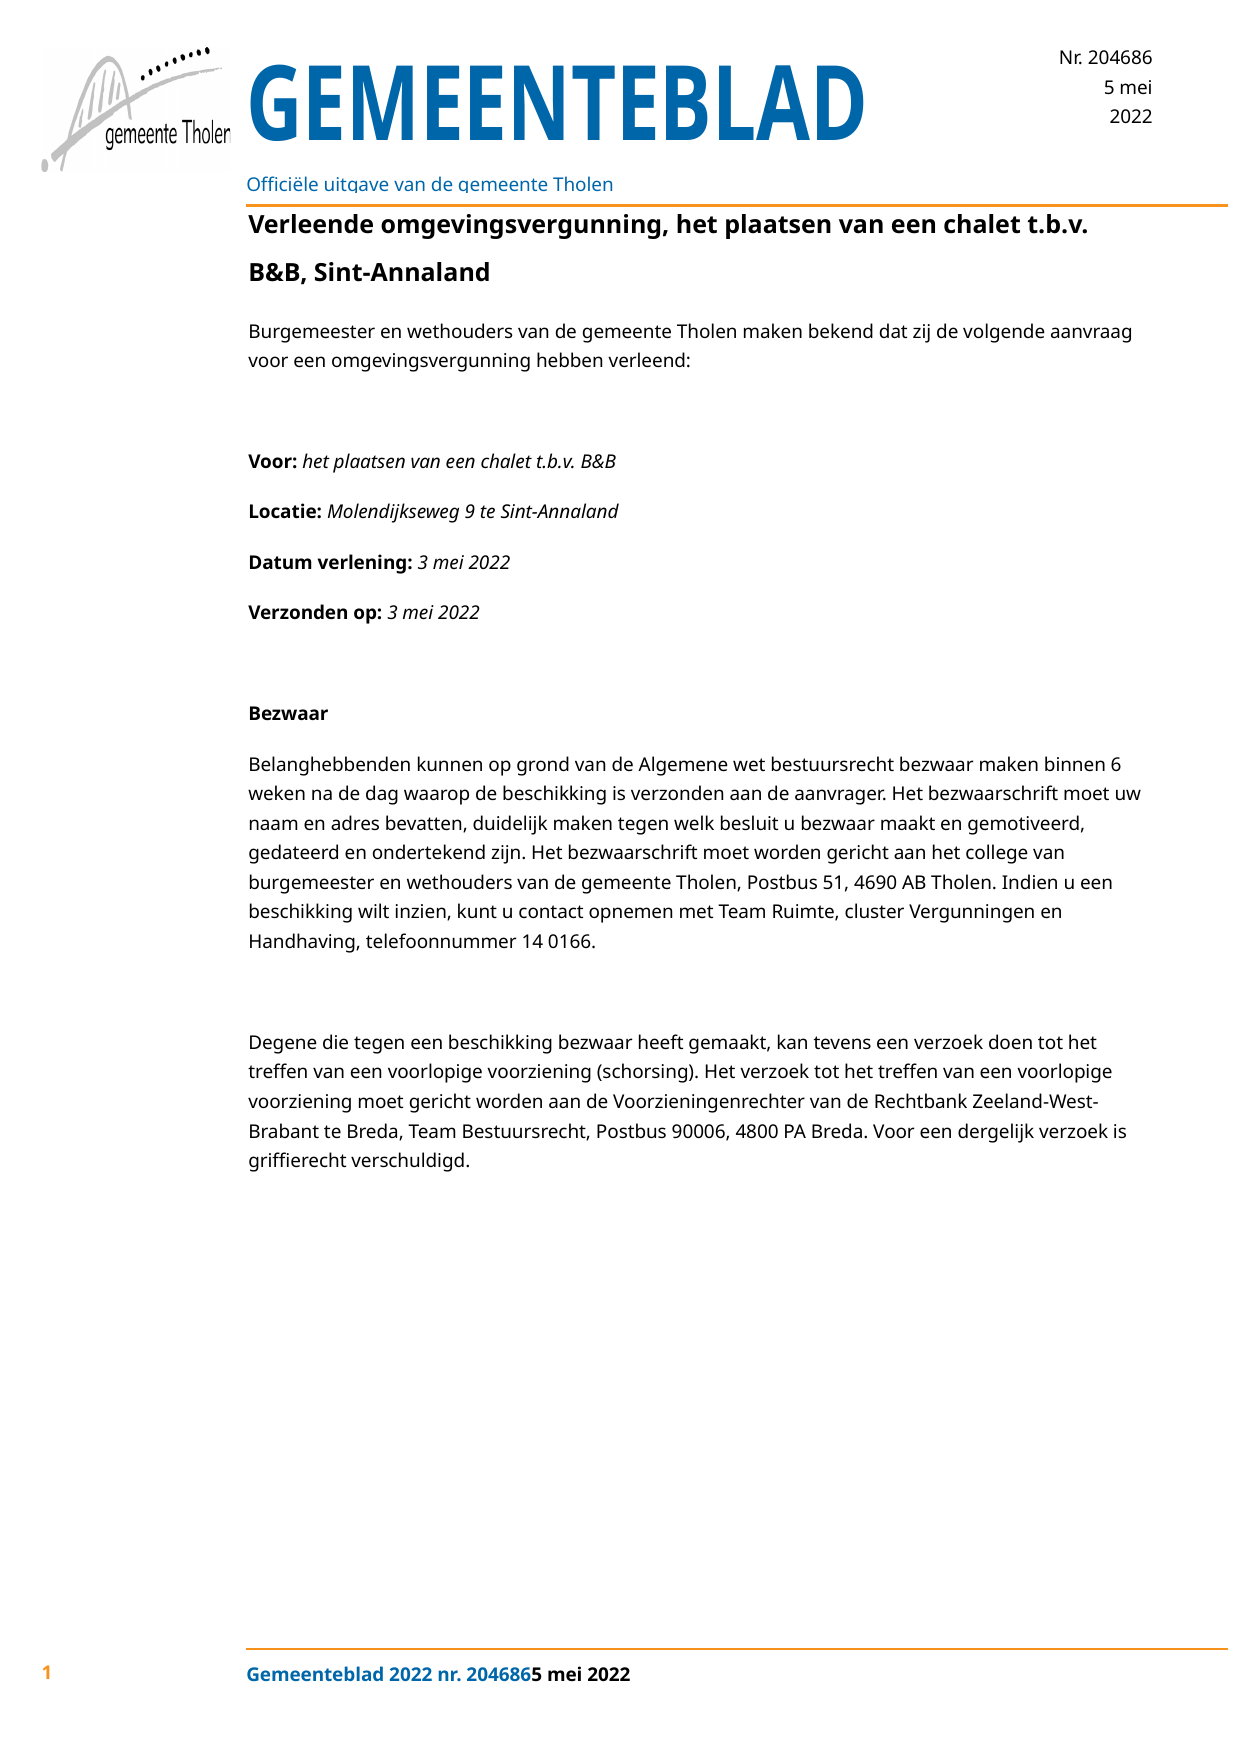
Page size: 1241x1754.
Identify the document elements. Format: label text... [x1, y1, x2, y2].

text Datum verlening: 3 mei 2022 [248, 549, 1152, 575]
text Burgemeester en wethouders van de gemeente Tholen maken bekend dat zij de volgende aanvraag voor een omgevingsvergunning hebben verleend: [248, 318, 1152, 373]
text Degene die tegen een beschikking bezwaar heeft gemaakt, kan tevens een verzoek doen tot het treffen van een voorlopige voorziening (schorsing). Het verzoek tot het treffen van een voorlopige voorziening moet gericht worden aan de Voorzieningenrechter van de Rechtbank Zeeland-West-Brabant te Breda, Team Bestuursrecht, Postbus 90006, 4800 PA Breda. Voor een dergelijk verzoek is griffierecht verschuldigd. [248, 1029, 1152, 1173]
text Voor: het plaatsen van een chalet t.b.v. B&B [248, 448, 1152, 474]
picture [41, 47, 231, 172]
text Verleende omgevingsvergunning, het plaatsen van een chalet t.b.v. B&B, Sint-Annaland [248, 207, 1152, 288]
text Bezwaar [248, 700, 1152, 726]
text Locatie: Molendijkseweg 9 te Sint-Annaland [248, 499, 1152, 524]
text Belanghebbenden kunnen op grond van de Algemene wet bestuursrecht bezwaar maken binnen 6 weken na de dag waarop de beschikking is verzonden aan de aanvrager. Het bezwaarschrift moet uw naam en adres bevatten, duidelijk maken tegen welk besluit u bezwaar maakt en gemotiveerd, gedateerd en ondertekend zijn. Het bezwaarschrift moet worden gericht aan het college van burgemeester en wethouders van de gemeente Tholen, Postbus 51, 4690 AB Tholen. Indien u een beschikking wilt inzien, kunt u contact opnemen met Team Ruimte, cluster Vergunningen en Handhaving, telefoonnummer 14 0166. [248, 751, 1152, 954]
text Verzonden op: 3 mei 2022 [248, 599, 1152, 625]
